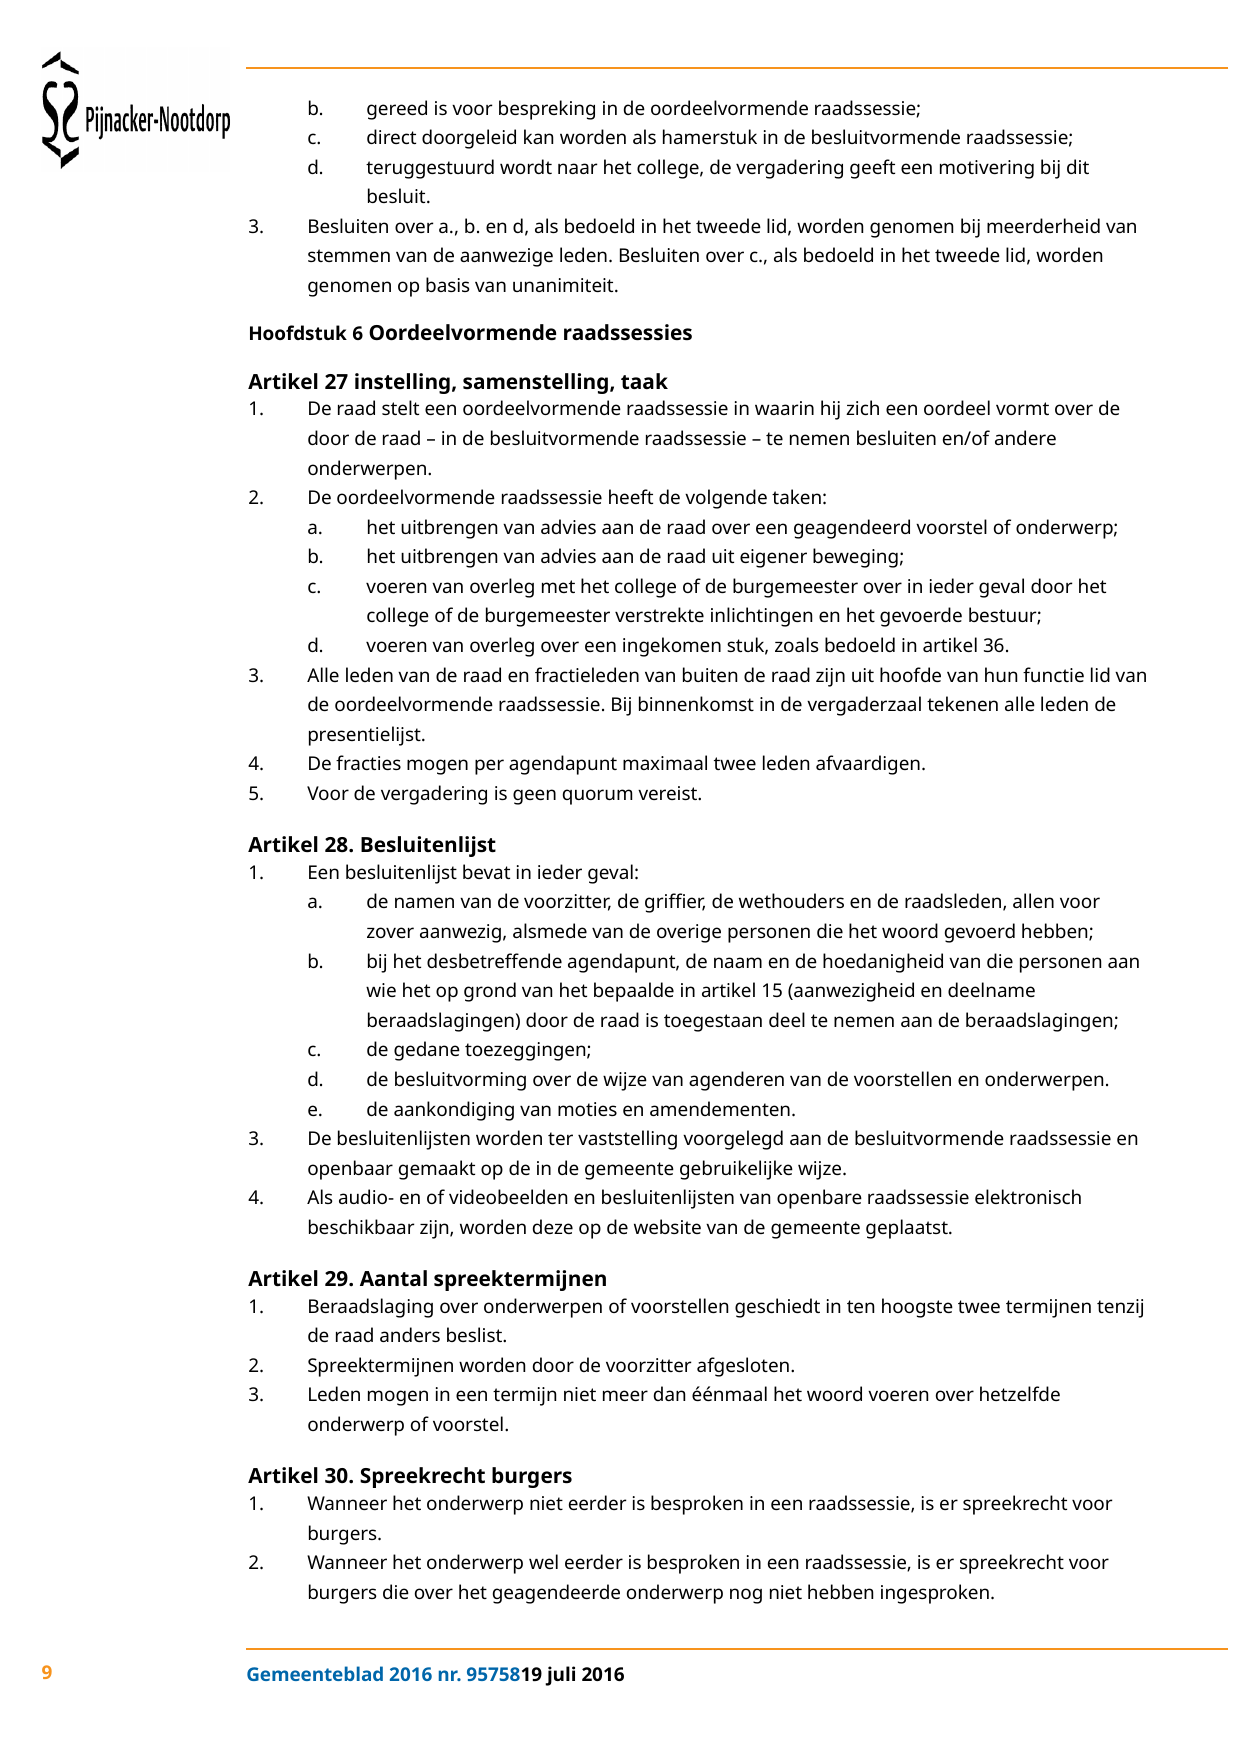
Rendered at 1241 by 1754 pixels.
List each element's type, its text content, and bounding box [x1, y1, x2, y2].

list de aankondiging van moties en amendementen. [307, 1096, 1152, 1121]
list voeren van overleg over een ingekomen stuk, zoals bedoeld in artikel 36. [307, 632, 1152, 658]
list de namen van de voorzitter, de griffier, de wethouders en de raadsleden, allen voor zover aanwezig, alsmede van de overige personen die het woord gevoerd hebben; [307, 889, 1152, 944]
list Wanneer het onderwerp wel eerder is besproken in een raadssessie, is er spreekrecht voor burgers die over het geagendeerde onderwerp nog niet hebben ingesproken. [248, 1549, 1152, 1604]
list De raad stelt een oordeelvormende raadssessie in waarin hij zich een oordeel vormt over de door de raad – in de besluitvormende raadssessie – te nemen besluiten en/of andere onderwerpen. [248, 396, 1152, 481]
list voeren van overleg met het college of de burgemeester over in ieder geval door het college of de burgemeester verstrekte inlichtingen en het gevoerde bestuur; [307, 573, 1152, 628]
list De besluitenlijsten worden ter vaststelling voorgelegd aan de besluitvormende raadssessie en openbaar gemaakt op de in de gemeente gebruikelijke wijze. [248, 1125, 1152, 1181]
text Artikel 29. Aantal spreektermijnen [248, 1264, 1152, 1293]
text Artikel 28. Besluitenlijst [248, 831, 1152, 859]
list Beraadslaging over onderwerpen of voorstellen geschiedt in ten hoogste twee termijnen tenzij de raad anders beslist. [248, 1293, 1152, 1348]
text Artikel 27 instelling, samenstelling, taak [248, 367, 1152, 396]
text Hoofdstuk 6 Oordeelvormende raadssessies [248, 318, 1152, 346]
list Spreektermijnen worden door de voorzitter afgesloten. [248, 1352, 1152, 1378]
list De oordeelvormende raadssessie heeft de volgende taken: [248, 484, 1152, 510]
list het uitbrengen van advies aan de raad uit eigener beweging; [307, 543, 1152, 569]
list Wanneer het onderwerp niet eerder is besproken in een raadssessie, is er spreekrecht voor burgers. [248, 1490, 1152, 1545]
list het uitbrengen van advies aan de raad over een geagendeerd voorstel of onderwerp; [307, 514, 1152, 540]
list Een besluitenlijst bevat in ieder geval: [248, 859, 1152, 885]
list de besluitvorming over de wijze van agenderen van de voorstellen en onderwerpen. [307, 1066, 1152, 1092]
picture [41, 47, 231, 172]
list De fracties mogen per agendapunt maximaal twee leden afvaardigen. [248, 751, 1152, 776]
list Alle leden van de raad en fractieleden van buiten de raad zijn uit hoofde van hun functie lid van de oordeelvormende raadssessie. Bij binnenkomst in de vergaderzaal tekenen alle leden de presentielijst. [248, 662, 1152, 747]
list gereed is voor bespreking in de oordeelvormende raadssessie; [307, 95, 1152, 121]
list bij het desbetreffende agendapunt, de naam en de hoedanigheid van die personen aan wie het op grond van het bepaalde in artikel 15 (aanwezigheid en deelname beraadslagingen) door de raad is toegestaan deel te nemen aan de beraadslagingen; [307, 948, 1152, 1033]
text Artikel 30. Spreekrecht burgers [248, 1462, 1152, 1490]
list Voor de vergadering is geen quorum vereist. [248, 780, 1152, 806]
list teruggestuurd wordt naar het college, de vergadering geeft een motivering bij dit besluit. [307, 154, 1152, 209]
list direct doorgeleid kan worden als hamerstuk in de besluitvormende raadssessie; [307, 124, 1152, 150]
list Besluiten over a., b. en d, als bedoeld in het tweede lid, worden genomen bij meerderheid van stemmen van de aanwezige leden. Besluiten over c., als bedoeld in het tweede lid, worden genomen op basis van unanimiteit. [248, 213, 1152, 298]
list de gedane toezeggingen; [307, 1037, 1152, 1062]
list Als audio- en of videobeelden en besluitenlijsten van openbare raadssessie elektronisch beschikbaar zijn, worden deze op de website van de gemeente geplaatst. [248, 1184, 1152, 1240]
list Leden mogen in een termijn niet meer dan éénmaal het woord voeren over hetzelfde onderwerp of voorstel. [248, 1382, 1152, 1437]
